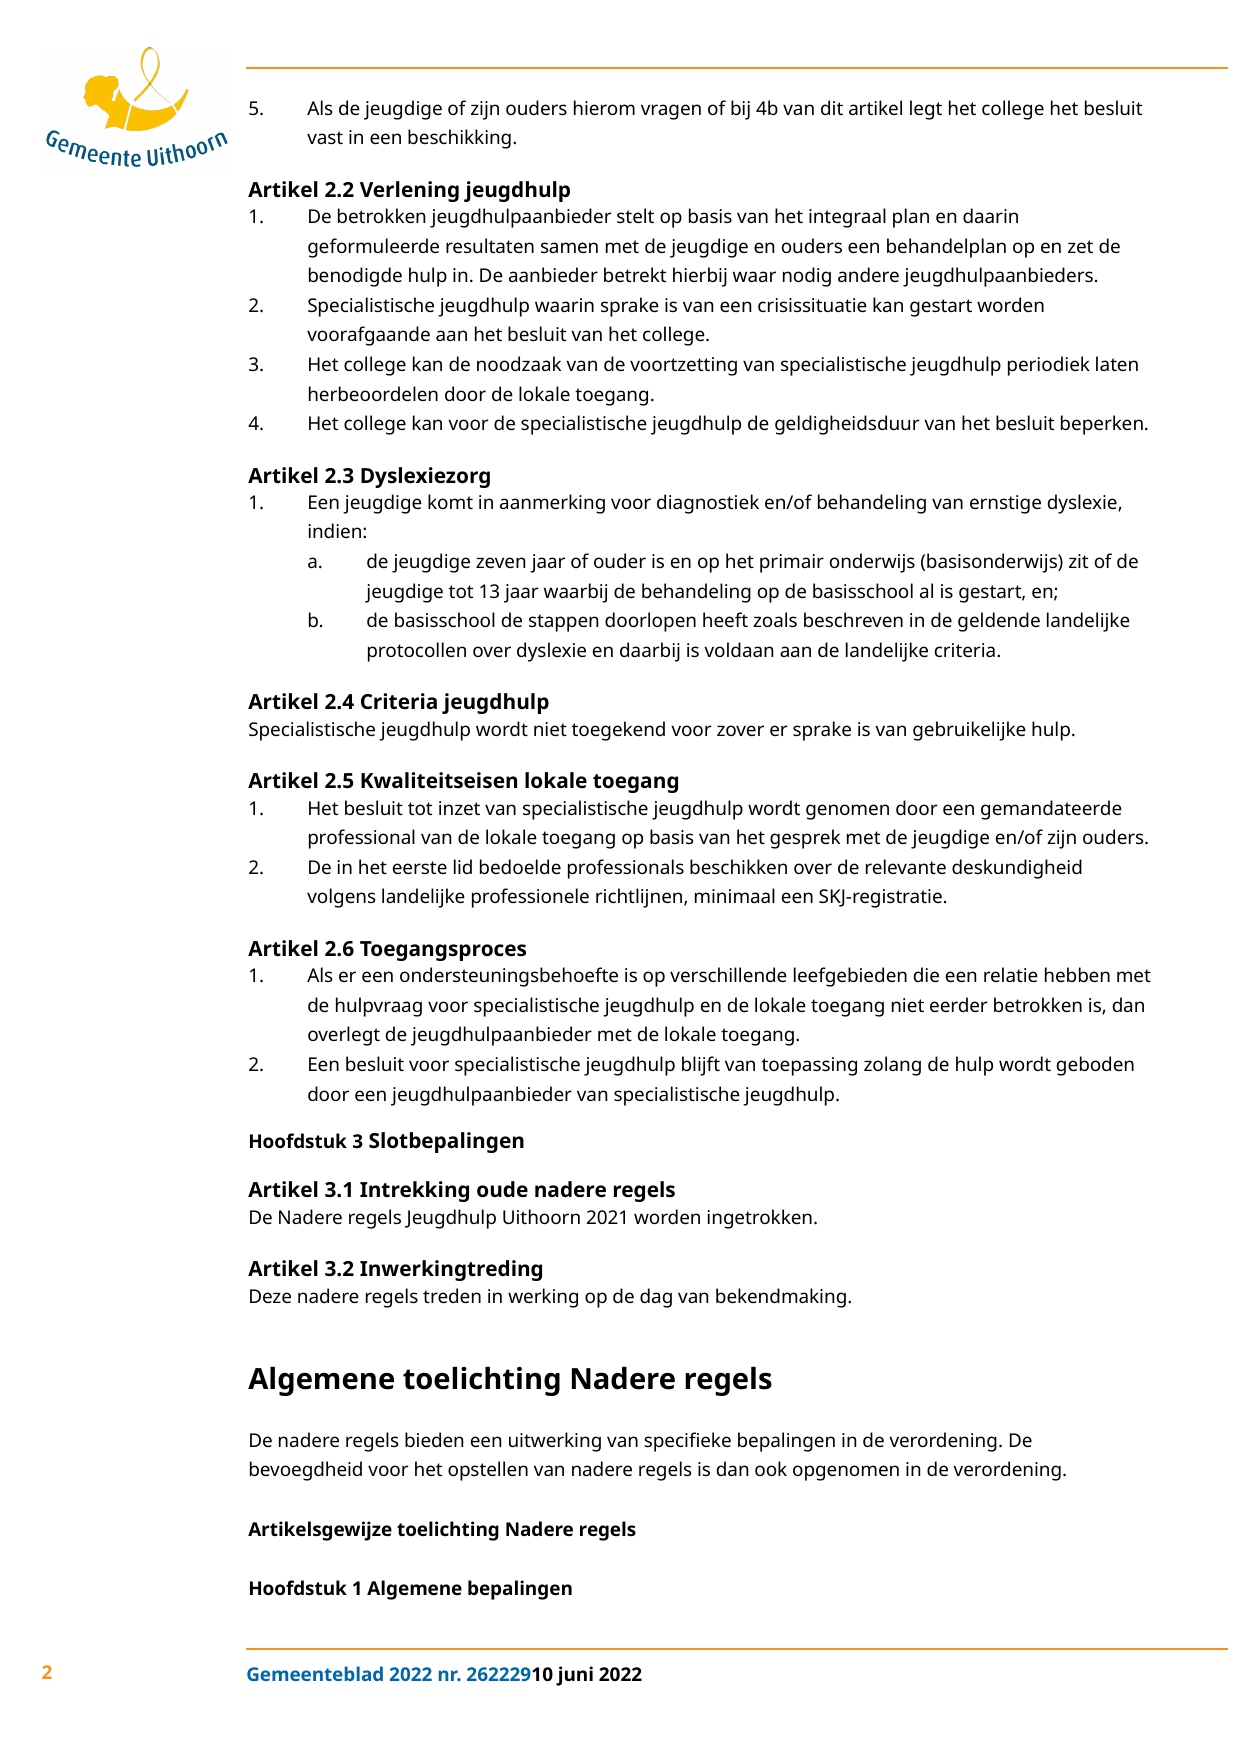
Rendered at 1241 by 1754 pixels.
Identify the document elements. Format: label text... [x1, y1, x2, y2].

list Specialistische jeugdhulp waarin sprake is van een crisissituatie kan gestart worden voorafgaande aan het besluit van het college. [248, 292, 1152, 347]
list Als de jeugdige of zijn ouders hierom vragen of bij 4b van dit artikel legt het college het besluit vast in een beschikking. [248, 95, 1152, 150]
text Deze nadere regels treden in werking op de dag van bekendmaking. [248, 1283, 1152, 1309]
text Specialistische jeugdhulp wordt niet toegekend voor zover er sprake is van gebruikelijke hulp. [248, 716, 1152, 742]
text Artikel 3.1 Intrekking oude nadere regels [248, 1176, 1152, 1204]
text Artikel 2.3 Dyslexiezorg [248, 461, 1152, 489]
text De nadere regels bieden een uitwerking van specifieke bepalingen in de verordening. De bevoegdheid voor het opstellen van nadere regels is dan ook opgenomen in de verordening. [248, 1427, 1152, 1482]
text Artikelsgewijze toelichting Nadere regels [248, 1516, 1152, 1541]
text De Nadere regels Jeugdhulp Uithoorn 2021 worden ingetrokken. [248, 1204, 1152, 1230]
list Als er een ondersteuningsbehoefte is op verschillende leefgebieden die een relatie hebben met de hulpvraag voor specialistische jeugdhulp en de lokale toegang niet eerder betrokken is, dan overlegt de jeugdhulpaanbieder met de lokale toegang. [248, 962, 1152, 1047]
text Algemene toelichting Nadere regels [248, 1358, 1152, 1398]
text Artikel 2.2 Verlening jeugdhulp [248, 175, 1152, 203]
picture [41, 47, 231, 172]
text Hoofdstuk 1 Algemene bepalingen [248, 1575, 1152, 1601]
text Artikel 2.6 Toegangsproces [248, 934, 1152, 962]
text Artikel 2.4 Criteria jeugdhulp [248, 687, 1152, 716]
list de basisschool de stappen doorlopen heeft zoals beschreven in de geldende landelijke protocollen over dyslexie en daarbij is voldaan aan de landelijke criteria. [307, 607, 1152, 663]
list Een jeugdige komt in aanmerking voor diagnostiek en/of behandeling van ernstige dyslexie, indien: [248, 489, 1152, 544]
list De betrokken jeugdhulpaanbieder stelt op basis van het integraal plan en daarin geformuleerde resultaten samen met de jeugdige en ouders een behandelplan op en zet de benodigde hulp in. De aanbieder betrekt hierbij waar nodig andere jeugdhulpaanbieders. [248, 203, 1152, 288]
text Artikel 2.5 Kwaliteitseisen lokale toegang [248, 766, 1152, 795]
text Artikel 3.2 Inwerkingtreding [248, 1254, 1152, 1283]
list De in het eerste lid bedoelde professionals beschikken over de relevante deskundigheid volgens landelijke professionele richtlijnen, minimaal een SKJ-registratie. [248, 854, 1152, 909]
list Een besluit voor specialistische jeugdhulp blijft van toepassing zolang de hulp wordt geboden door een jeugdhulpaanbieder van specialistische jeugdhulp. [248, 1051, 1152, 1106]
text Hoofdstuk 3 Slotbepalingen [248, 1126, 1152, 1155]
list Het college kan voor de specialistische jeugdhulp de geldigheidsduur van het besluit beperken. [248, 410, 1152, 436]
list Het besluit tot inzet van specialistische jeugdhulp wordt genomen door een gemandateerde professional van de lokale toegang op basis van het gesprek met de jeugdige en/of zijn ouders. [248, 795, 1152, 850]
list Het college kan de noodzaak van de voortzetting van specialistische jeugdhulp periodiek laten herbeoordelen door de lokale toegang. [248, 351, 1152, 406]
list de jeugdige zeven jaar of ouder is en op het primair onderwijs (basisonderwijs) zit of de jeugdige tot 13 jaar waarbij de behandeling op de basisschool al is gestart, en; [307, 548, 1152, 604]
